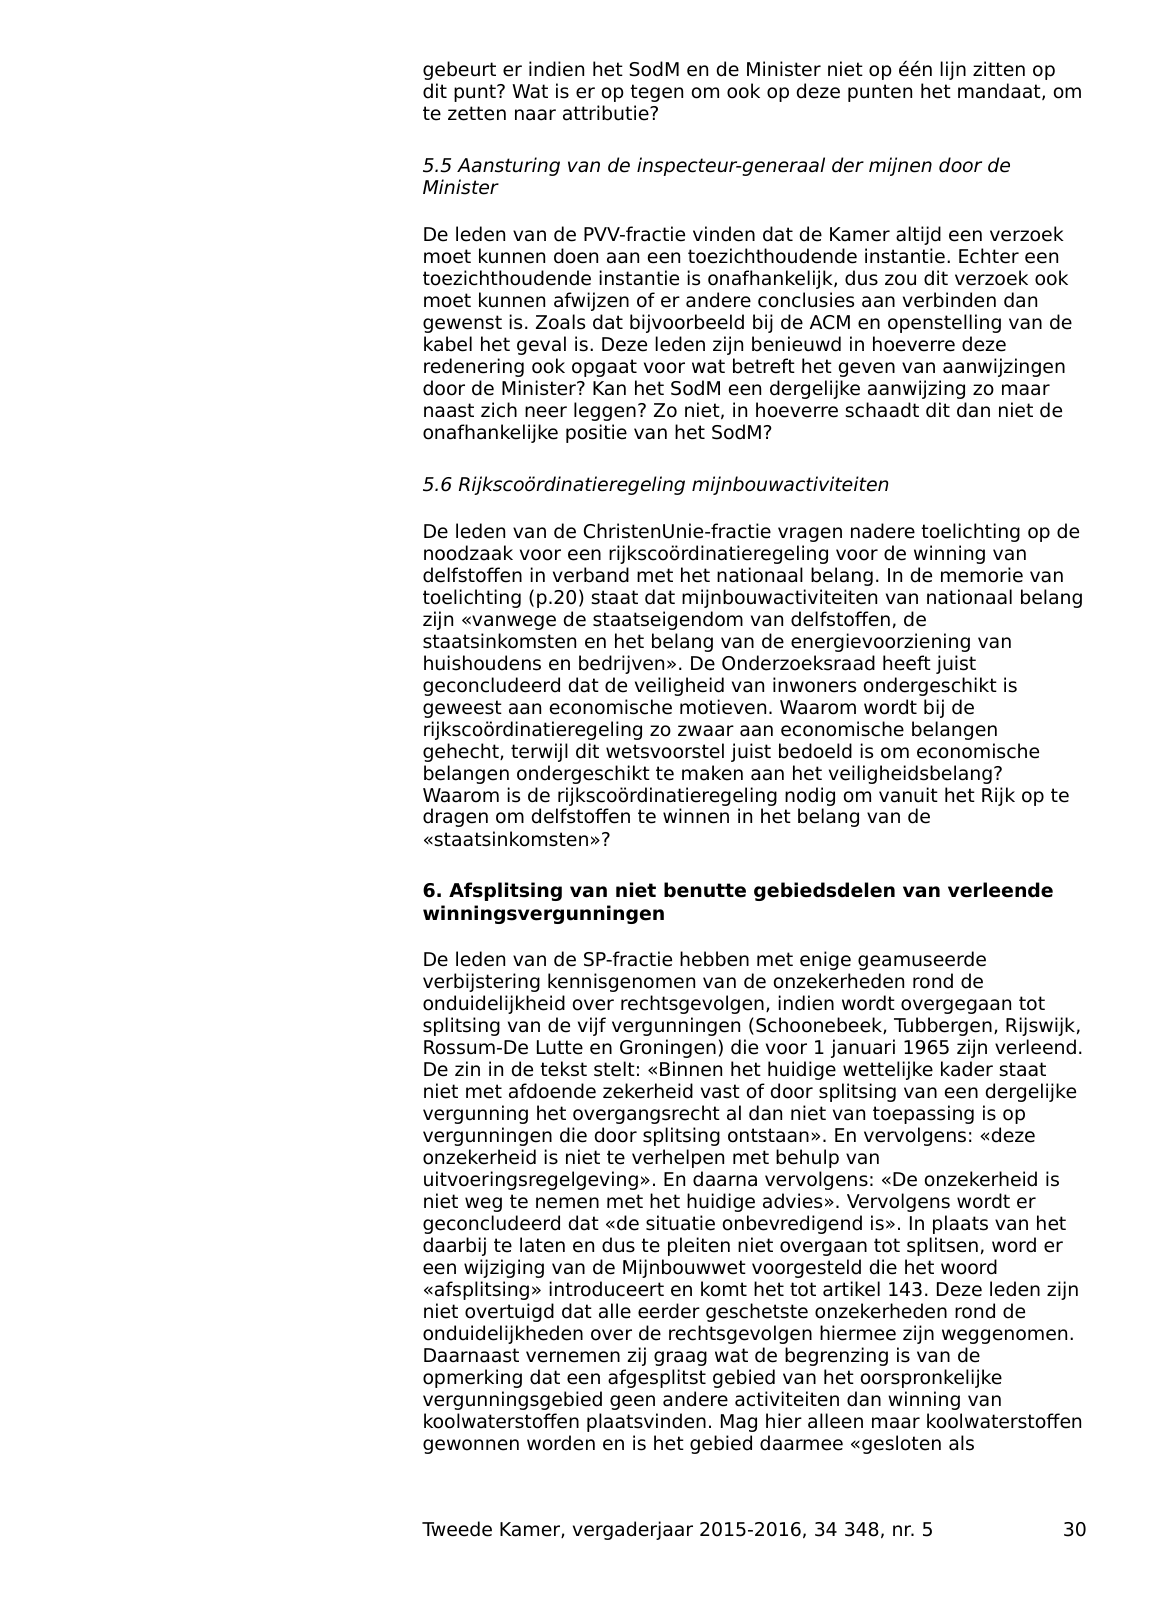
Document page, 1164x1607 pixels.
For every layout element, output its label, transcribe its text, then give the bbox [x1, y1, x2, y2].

text De leden van de SP-fractie hebben met enige geamuseerde verbijstering kennisgenomen van de onzekerheden rond de onduidelijkheid over rechtsgevolgen, indien wordt overgegaan tot splitsing van de vijf vergunningen (Schoonebeek, Tubbergen, Rijswijk, Rossum-De Lutte en Groningen) die voor 1 januari 1965 zijn verleend. De zin in de tekst stelt: «Binnen het huidige wettelijke kader staat niet met afdoende zekerheid vast of door splitsing van een dergelijke vergunning het overgangsrecht al dan niet van toepassing is op vergunningen die door splitsing ontstaan». En vervolgens: «deze onzekerheid is niet te verhelpen met behulp van uitvoeringsregelgeving». En daarna vervolgens: «De onzekerheid is niet weg te nemen met het huidige advies». Vervolgens wordt er geconcludeerd dat «de situatie onbevredigend is». In plaats van het daarbij te laten en dus te pleiten niet overgaan tot splitsen, word er een wijziging van de Mijnbouwwet voorgesteld die het woord «afsplitsing» introduceert en komt het tot artikel 143. Deze leden zijn niet overtuigd dat alle eerder geschetste onzekerheden rond de onduidelijkheden over de rechtsgevolgen hiermee zijn weggenomen. Daarnaast vernemen zij graag wat de begrenzing is van de opmerking dat een afgesplitst gebied van het oorspronkelijke vergunningsgebied geen andere activiteiten dan winning van koolwaterstoffen plaatsvinden. Mag hier alleen maar koolwaterstoffen gewonnen worden en is het gebied daarmee «gesloten als [422, 949, 1087, 1455]
subtitle 6. Afsplitsing van niet benutte gebiedsdelen van verleende winningsvergunningen [422, 880, 1087, 924]
text De leden van de ChristenUnie-fractie vragen nadere toelichting op de noodzaak voor een rijkscoördinatieregeling voor de winning van delfstoffen in verband met het nationaal belang. In de memorie van toelichting (p.20) staat dat mijnbouwactiviteiten van nationaal belang zijn «vanwege de staatseigendom van delfstoffen, de staatsinkomsten en het belang van de energievoorziening van huishoudens en bedrijven». De Onderzoeksraad heeft juist geconcludeerd dat de veiligheid van inwoners ondergeschikt is geweest aan economische motieven. Waarom wordt bij de rijkscoördinatieregeling zo zwaar aan economische belangen gehecht, terwijl dit wetsvoorstel juist bedoeld is om economische belangen ondergeschikt te maken aan het veiligheidsbelang? Waarom is de rijkscoördinatieregeling nodig om vanuit het Rijk op te dragen om delfstoffen te winnen in het belang van de «staatsinkomsten»? [422, 521, 1087, 850]
text De leden van de PVV-fractie vinden dat de Kamer altijd een verzoek moet kunnen doen aan een toezichthoudende instantie. Echter een toezichthoudende instantie is onafhankelijk, dus zou dit verzoek ook moet kunnen afwijzen of er andere conclusies aan verbinden dan gewenst is. Zoals dat bijvoorbeeld bij de ACM en openstelling van de kabel het geval is. Deze leden zijn benieuwd in hoeverre deze redenering ook opgaat voor wat betreft het geven van aanwijzingen door de Minister? Kan het SodM een dergelijke aanwijzing zo maar naast zich neer leggen? Zo niet, in hoeverre schaadt dit dan niet de onafhankelijke positie van het SodM? [422, 224, 1087, 444]
subtitle 5.5 Aansturing van de inspecteur-generaal der mijnen door de Minister [422, 155, 1087, 199]
subtitle 5.6 Rijkscoördinatieregeling mijnbouwactiviteiten [422, 474, 1087, 496]
text gebeurt er indien het SodM en de Minister niet op één lijn zitten op dit punt? Wat is er op tegen om ook op deze punten het mandaat, om te zetten naar attributie? [422, 59, 1087, 125]
